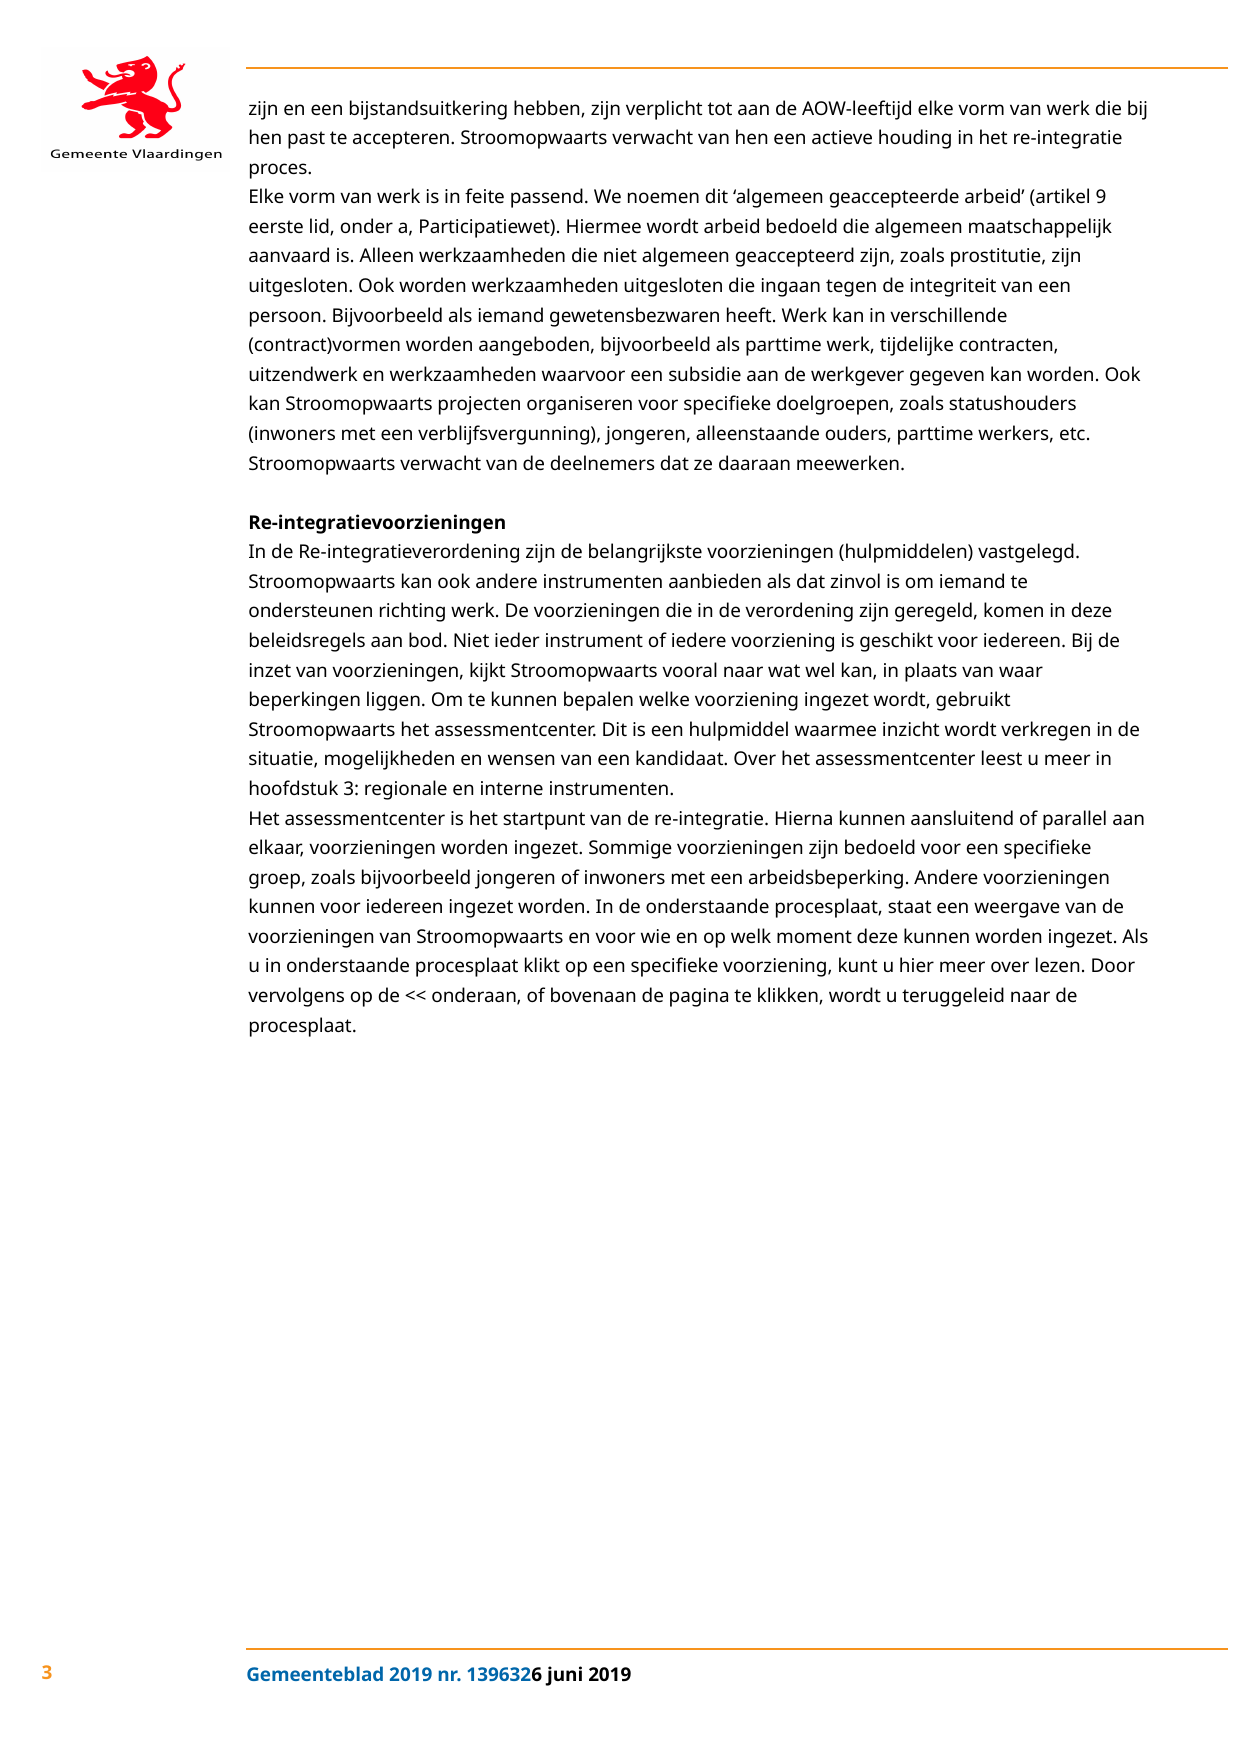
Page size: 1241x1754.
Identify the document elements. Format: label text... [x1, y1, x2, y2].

text Re-integratievoorzieningen [248, 509, 1152, 535]
text Het assessmentcenter is het startpunt van de re-integratie. Hierna kunnen aansluitend of parallel aan elkaar, voorzieningen worden ingezet. Sommige voorzieningen zijn bedoeld voor een specifieke groep, zoals bijvoorbeeld jongeren of inwoners met een arbeidsbeperking. Andere voorzieningen kunnen voor iedereen ingezet worden. In de onderstaande procesplaat, staat een weergave van de voorzieningen van Stroomopwaarts en voor wie en op welk moment deze kunnen worden ingezet. Als u in onderstaande procesplaat klikt op een specifieke voorziening, kunt u hier meer over lezen. Door vervolgens op de << onderaan, of bovenaan de pagina te klikken, wordt u teruggeleid naar de procesplaat. [248, 805, 1152, 1038]
text In de Re-integratieverordening zijn de belangrijkste voorzieningen (hulpmiddelen) vastgelegd. Stroomopwaarts kan ook andere instrumenten aanbieden als dat zinvol is om iemand te ondersteunen richting werk. De voorzieningen die in de verordening zijn geregeld, komen in deze beleidsregels aan bod. Niet ieder instrument of iedere voorziening is geschikt voor iedereen. Bij de inzet van voorzieningen, kijkt Stroomopwaarts vooral naar wat wel kan, in plaats van waar beperkingen liggen. Om te kunnen bepalen welke voorziening ingezet wordt, gebruikt Stroomopwaarts het assessmentcenter. Dit is een hulpmiddel waarmee inzicht wordt verkregen in de situatie, mogelijkheden en wensen van een kandidaat. Over het assessmentcenter leest u meer in hoofdstuk 3: regionale en interne instrumenten. [248, 538, 1152, 801]
text zijn en een bijstandsuitkering hebben, zijn verplicht tot aan de AOW-leeftijd elke vorm van werk die bij hen past te accepteren. Stroomopwaarts verwacht van hen een actieve houding in het re-integratie proces. [248, 95, 1152, 180]
picture [41, 47, 231, 172]
text Elke vorm van werk is in feite passend. We noemen dit ‘algemeen geaccepteerde arbeid’ (artikel 9 eerste lid, onder a, Participatiewet). Hiermee wordt arbeid bedoeld die algemeen maatschappelijk aanvaard is. Alleen werkzaamheden die niet algemeen geaccepteerd zijn, zoals prostitutie, zijn uitgesloten. Ook worden werkzaamheden uitgesloten die ingaan tegen de integriteit van een persoon. Bijvoorbeeld als iemand gewetensbezwaren heeft. Werk kan in verschillende (contract)vormen worden aangeboden, bijvoorbeeld als parttime werk, tijdelijke contracten, uitzendwerk en werkzaamheden waarvoor een subsidie aan de werkgever gegeven kan worden. Ook kan Stroomopwaarts projecten organiseren voor specifieke doelgroepen, zoals statushouders (inwoners met een verblijfsvergunning), jongeren, alleenstaande ouders, parttime werkers, etc. Stroomopwaarts verwacht van de deelnemers dat ze daaraan meewerken. [248, 183, 1152, 476]
